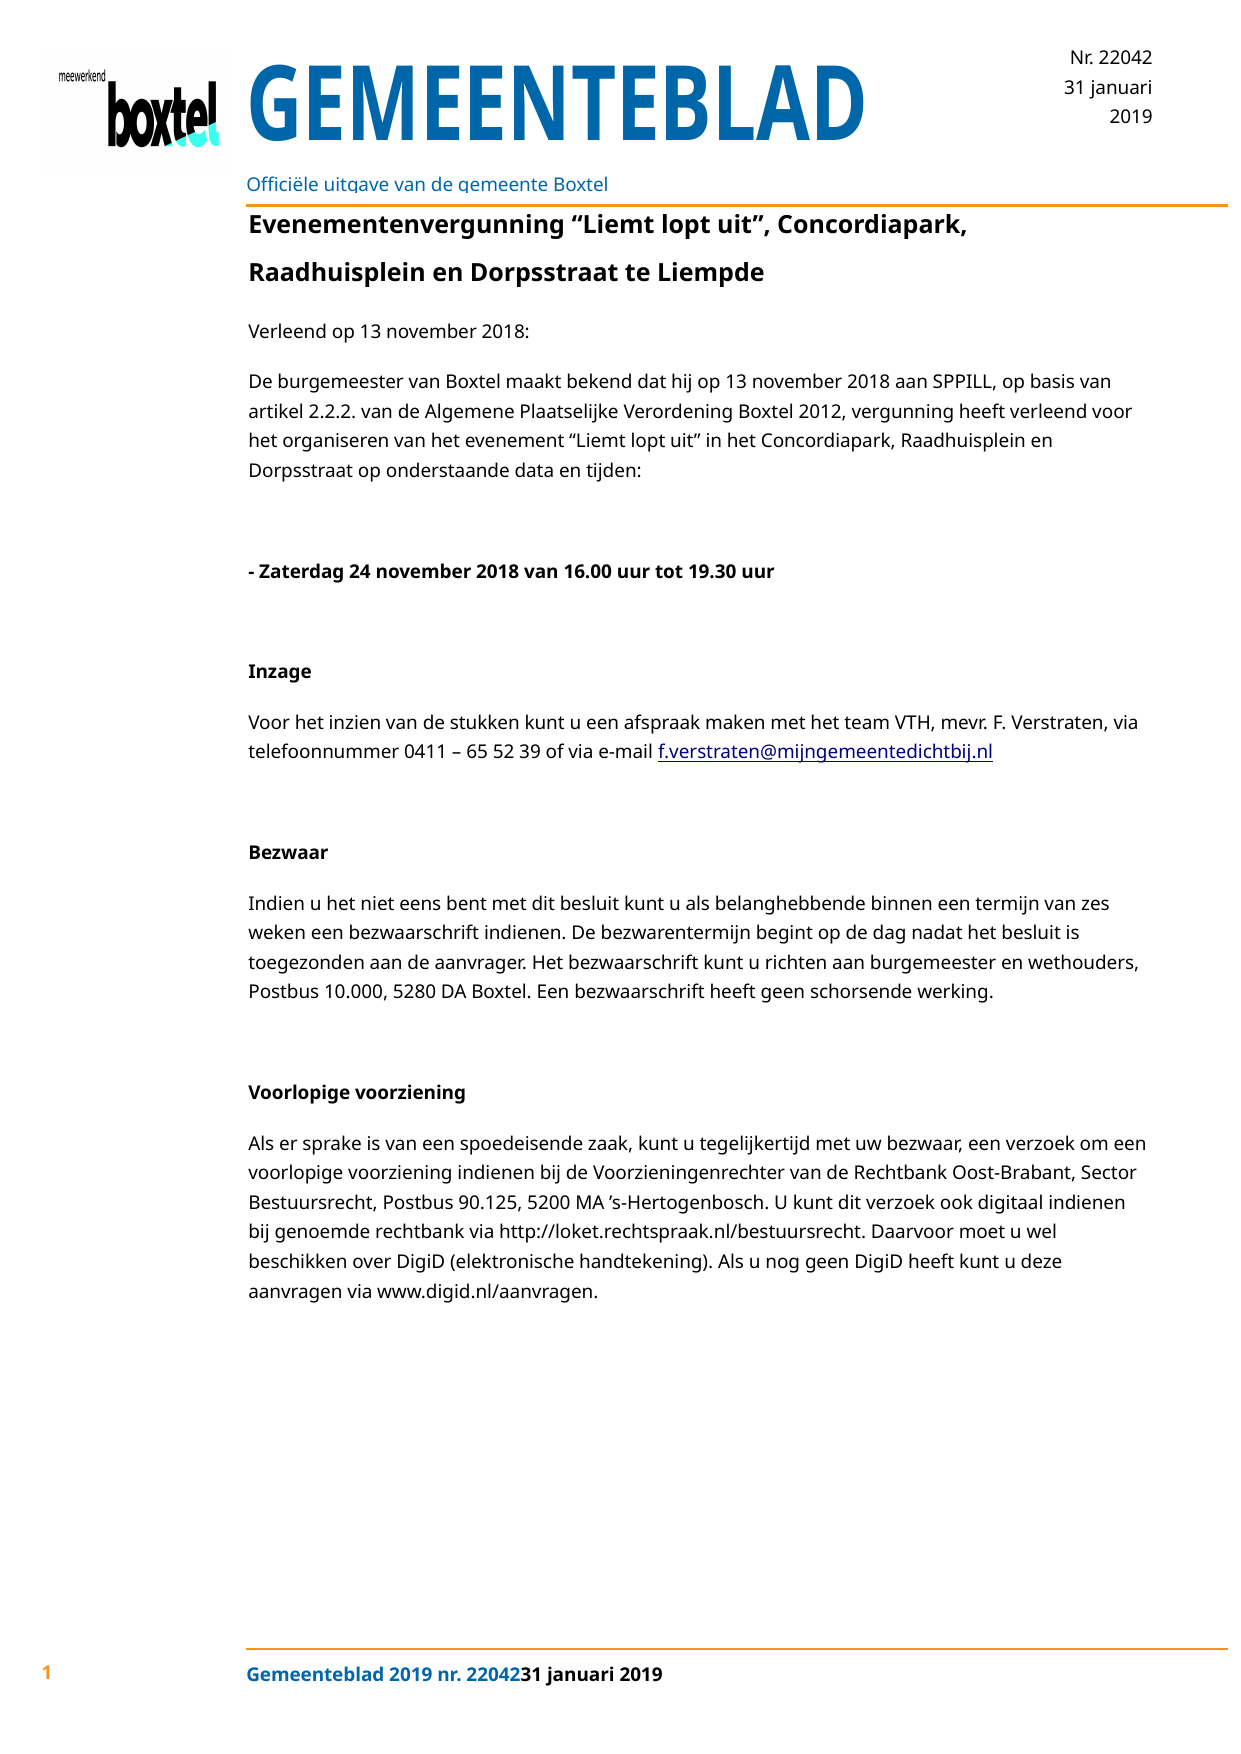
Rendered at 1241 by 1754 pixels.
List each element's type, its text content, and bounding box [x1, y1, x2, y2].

text - Zaterdag 24 november 2018 van 16.00 uur tot 19.30 uur [248, 558, 1152, 584]
picture [41, 47, 231, 172]
text Voorlopige voorziening [248, 1079, 1152, 1105]
text Als er sprake is van een spoedeisende zaak, kunt u tegelijkertijd met uw bezwaar, een verzoek om een voorlopige voorziening indienen bij de Voorzieningenrechter van de Rechtbank Oost-Brabant, Sector Bestuursrecht, Postbus 90.125, 5200 MA ’s-Hertogenbosch. U kunt dit verzoek ook digitaal indienen bij genoemde rechtbank via http://loket.rechtspraak.nl/bestuursrecht. Daarvoor moet u wel beschikken over DigiD (elektronische handtekening). Als u nog geen DigiD heeft kunt u deze aanvragen via www.digid.nl/aanvragen. [248, 1130, 1152, 1304]
text De burgemeester van Boxtel maakt bekend dat hij op 13 november 2018 aan SPPILL, op basis van artikel 2.2.2. van de Algemene Plaatselijke Verordening Boxtel 2012, vergunning heeft verleend voor het organiseren van het evenement “Liemt lopt uit” in het Concordiapark, Raadhuisplein en Dorpsstraat op onderstaande data en tijden: [248, 368, 1152, 483]
text Verleend op 13 november 2018: [248, 318, 1152, 344]
text Indien u het niet eens bent met dit besluit kunt u als belanghebbende binnen een termijn van zes weken een bezwaarschrift indienen. De bezwarentermijn begint op de dag nadat het besluit is toegezonden aan de aanvrager. Het bezwaarschrift kunt u richten aan burgemeester en wethouders, Postbus 10.000, 5280 DA Boxtel. Een bezwaarschrift heeft geen schorsende werking. [248, 890, 1152, 1004]
text Bezwaar [248, 839, 1152, 865]
text Inzage [248, 659, 1152, 684]
text Evenementenvergunning “Liemt lopt uit”, Concordiapark, Raadhuisplein en Dorpsstraat te Liempde [248, 207, 1152, 288]
text Voor het inzien van de stukken kunt u een afspraak maken met het team VTH, mevr. F. Verstraten, via telefoonnummer 0411 – 65 52 39 of via e-mail f.verstraten@mijngemeentedichtbij.nl [248, 709, 1152, 764]
